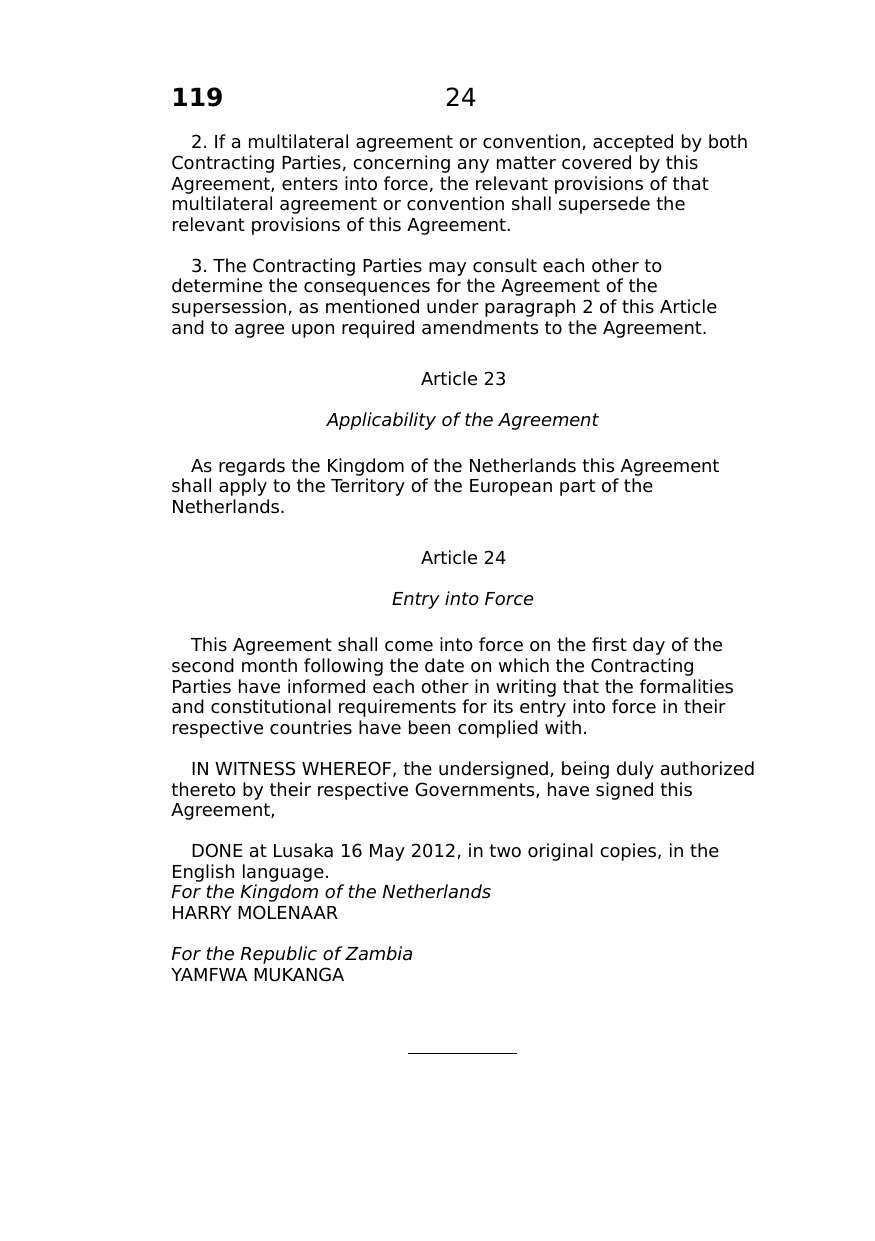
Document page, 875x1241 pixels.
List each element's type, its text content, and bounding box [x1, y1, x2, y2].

text 3. The Contracting Parties may consult each other to determine the consequences for the Agreement of the supersession, as mentioned under paragraph 2 of this Article and to agree upon required amendments to the Agreement. [171, 256, 756, 338]
text DONE at Lusaka 16 May 2012, in two original copies, in the English language. [171, 841, 756, 882]
text For the Kingdom of the Netherlands HARRY MOLENAAR [171, 882, 756, 924]
subtitle Article 23 Applicability of the Agreement [171, 368, 756, 431]
text 2. If a multilateral agreement or convention, accepted by both Contracting Parties, concerning any matter covered by this Agreement, enters into force, the relevant provisions of that multilateral agreement or convention shall supersede the relevant provisions of this Agreement. [171, 132, 756, 236]
subtitle Article 24 Entry into Force [171, 548, 756, 610]
text For the Republic of Zambia YAMFWA MUKANGA [171, 944, 756, 985]
text This Agreement shall come into force on the first day of the second month following the date on which the Contracting Parties have informed each other in writing that the formalities and constitutional requirements for its entry into force in their respective countries have been complied with. [171, 635, 756, 739]
text IN WITNESS WHEREOF, the undersigned, being duly authorized thereto by their respective Governments, have signed this Agreement, [171, 759, 756, 821]
text As regards the Kingdom of the Netherlands this Agreement shall apply to the Territory of the European part of the Netherlands. [171, 456, 756, 518]
